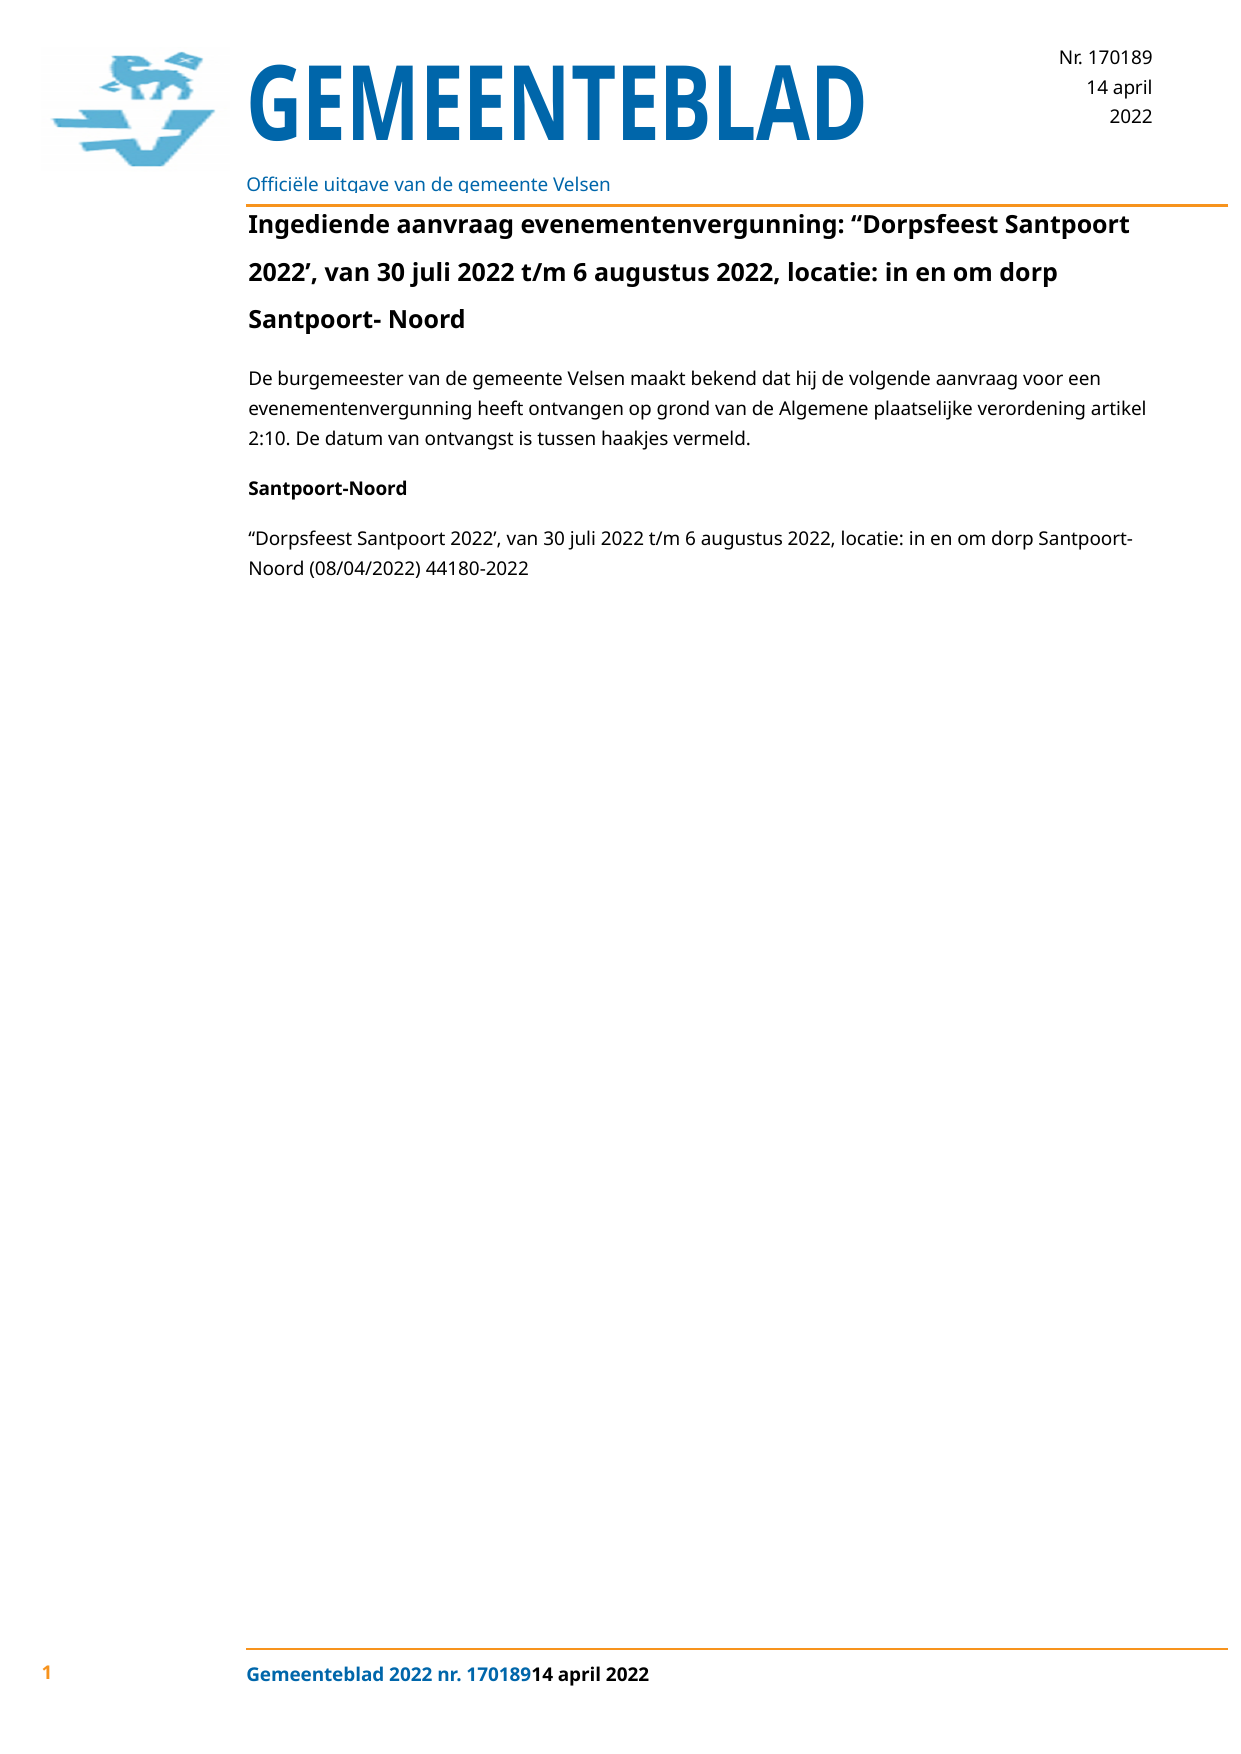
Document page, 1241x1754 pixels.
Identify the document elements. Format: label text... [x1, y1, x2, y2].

text Santpoort-Noord [248, 475, 1152, 501]
picture [41, 47, 231, 172]
text “Dorpsfeest Santpoort 2022’, van 30 juli 2022 t/m 6 augustus 2022, locatie: in en om dorp Santpoort- Noord (08/04/2022) 44180-2022 [248, 526, 1152, 581]
text De burgemeester van de gemeente Velsen maakt bekend dat hij de volgende aanvraag voor een evenementenvergunning heeft ontvangen op grond van de Algemene plaatselijke verordening artikel 2:10. De datum van ontvangst is tussen haakjes vermeld. [248, 366, 1152, 450]
text Ingediende aanvraag evenementenvergunning: “Dorpsfeest Santpoort 2022’, van 30 juli 2022 t/m 6 augustus 2022, locatie: in en om dorp Santpoort- Noord [248, 207, 1152, 336]
